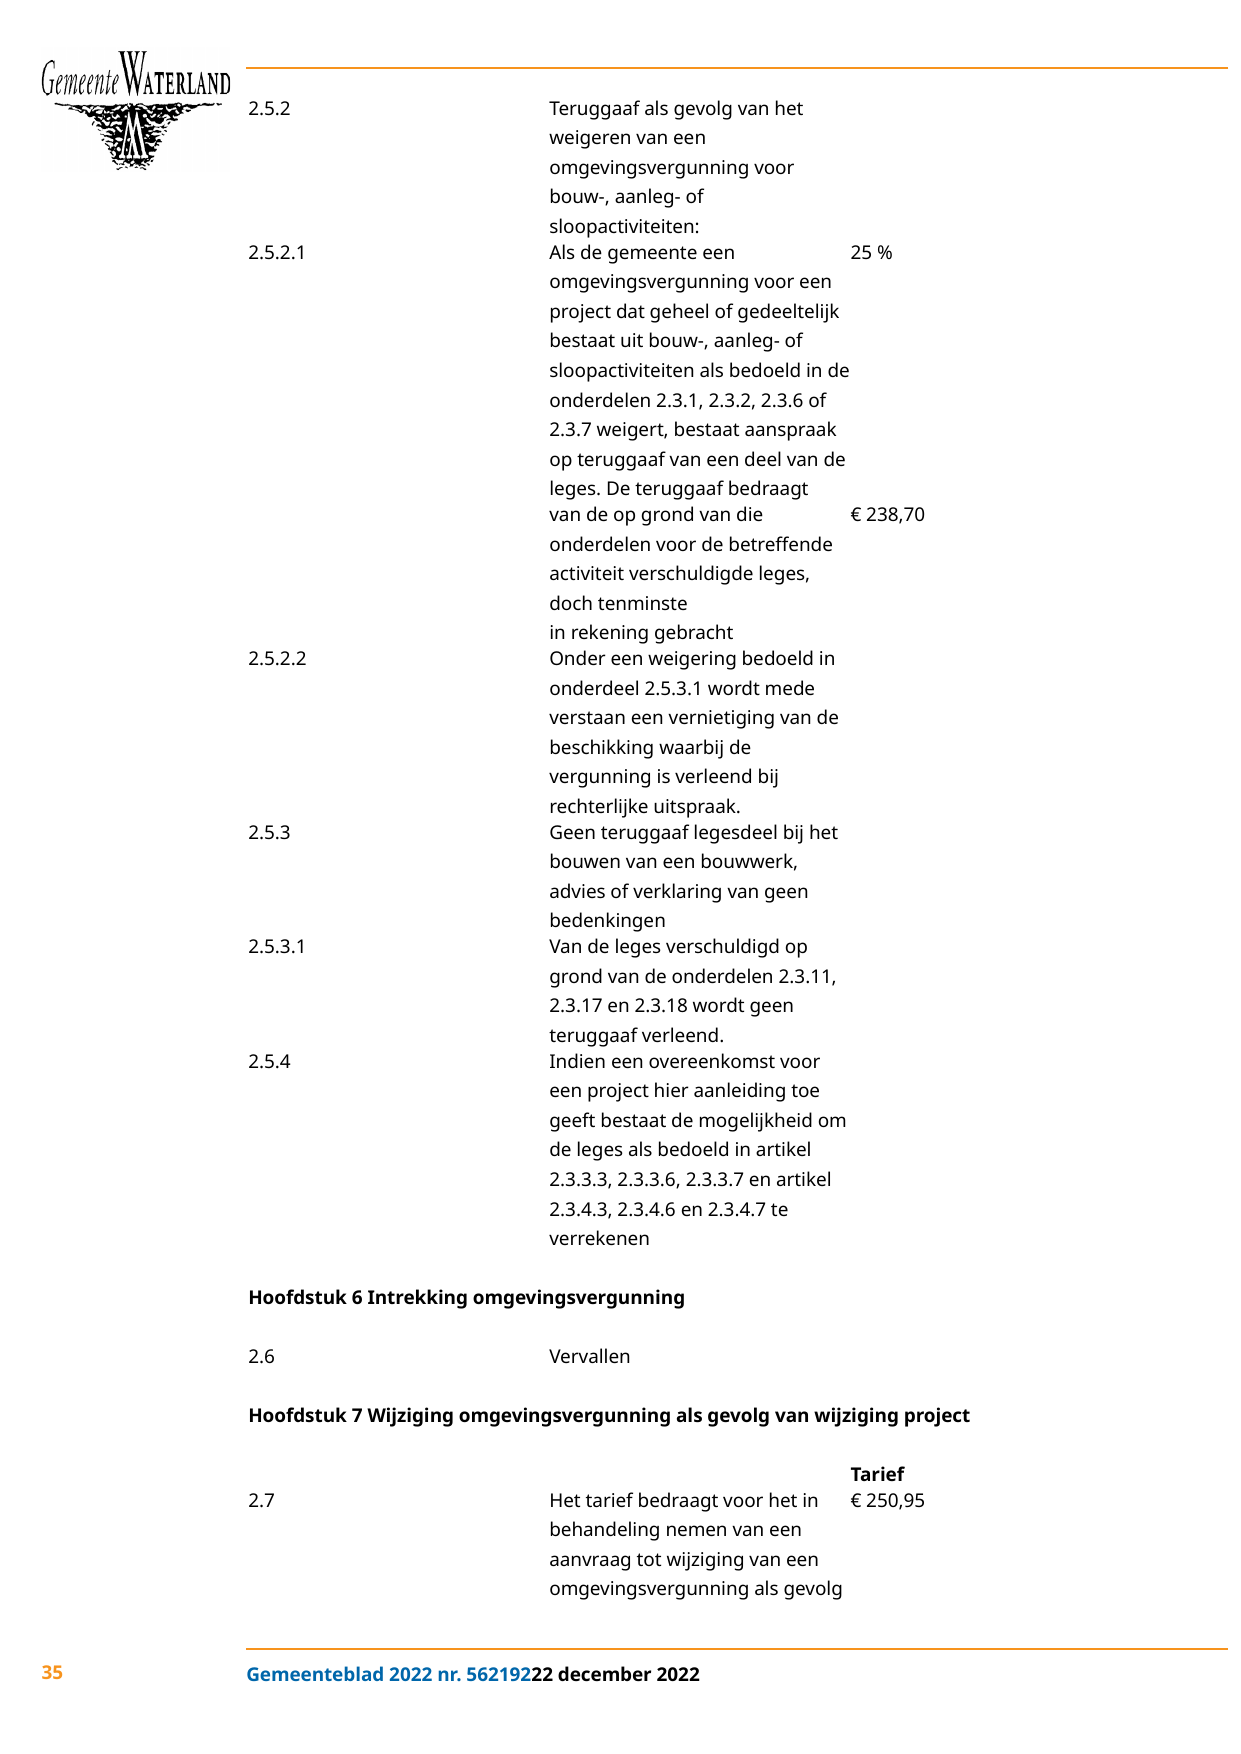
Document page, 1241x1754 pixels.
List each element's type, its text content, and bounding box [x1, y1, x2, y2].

table_cell 25 % [850, 239, 1152, 501]
table_cell 2.5.3.1 [248, 934, 549, 1048]
table_cell [850, 645, 1152, 819]
table_cell 2.5.2.2 [248, 645, 549, 819]
table_header [850, 1343, 1152, 1369]
picture [41, 47, 231, 172]
table_header Tarief [850, 1461, 1152, 1487]
table_header Vervallen [549, 1343, 850, 1369]
table_cell Van de leges verschuldigd op grond van de onderdelen 2.3.11, 2.3.17 en 2.3.18 wordt geen teruggaaf verleend. [549, 934, 850, 1048]
text Hoofdstuk 7 Wijziging omgevingsvergunning als gevolg van wijziging project [248, 1402, 1152, 1427]
table_cell 2.5.3 [248, 819, 549, 933]
table_cell Onder een weigering bedoeld in onderdeel 2.5.3.1 wordt mede verstaan een vernietiging van de beschikking waarbij de vergunning is verleend bij rechterlijke uitspraak. [549, 645, 850, 819]
table_cell [850, 819, 1152, 933]
table_cell Het tarief bedraagt voor het in behandeling nemen van een aanvraag tot wijziging van een omgevingsvergunning als gevolg [549, 1487, 850, 1601]
table_cell Geen teruggaaf legesdeel bij het bouwen van een bouwwerk, advies of verklaring van geen bedenkingen [549, 819, 850, 933]
table_cell Teruggaaf als gevolg van het weigeren van een omgevingsvergunning voor bouw-, aanleg- of sloopactiviteiten: [549, 95, 850, 239]
table_cell Als de gemeente een omgevingsvergunning voor een project dat geheel of gedeeltelijk bestaat uit bouw-, aanleg- of sloopactiviteiten als bedoeld in de onderdelen 2.3.1, 2.3.2, 2.3.6 of 2.3.7 weigert, bestaat aanspraak op teruggaaf van een deel van de leges. De teruggaaf bedraagt [549, 239, 850, 501]
table_cell 2.7 [248, 1487, 549, 1601]
table_cell van de op grond van die onderdelen voor de betreffende activiteit verschuldigde leges, doch tenminste in rekening gebracht [549, 501, 850, 645]
table_cell Indien een overeenkomst voor een project hier aanleiding toe geeft bestaat de mogelijkheid om de leges als bedoeld in artikel 2.3.3.3, 2.3.3.6, 2.3.3.7 en artikel 2.3.4.3, 2.3.4.6 en 2.3.4.7 te verrekenen [549, 1048, 850, 1251]
table_cell 2.5.2.1 [248, 239, 549, 645]
table_cell [850, 95, 1152, 239]
table_cell € 238,70 [850, 501, 1152, 645]
table_cell 2.5.4 [248, 1048, 549, 1251]
table_cell [850, 934, 1152, 1048]
table_cell [850, 1048, 1152, 1251]
table_cell 2.5.2 [248, 95, 549, 239]
table_header 2.6 [248, 1343, 549, 1369]
table_header [248, 1461, 850, 1487]
table_cell € 250,95 [850, 1487, 1152, 1601]
text Hoofdstuk 6 Intrekking omgevingsvergunning [248, 1284, 1152, 1310]
